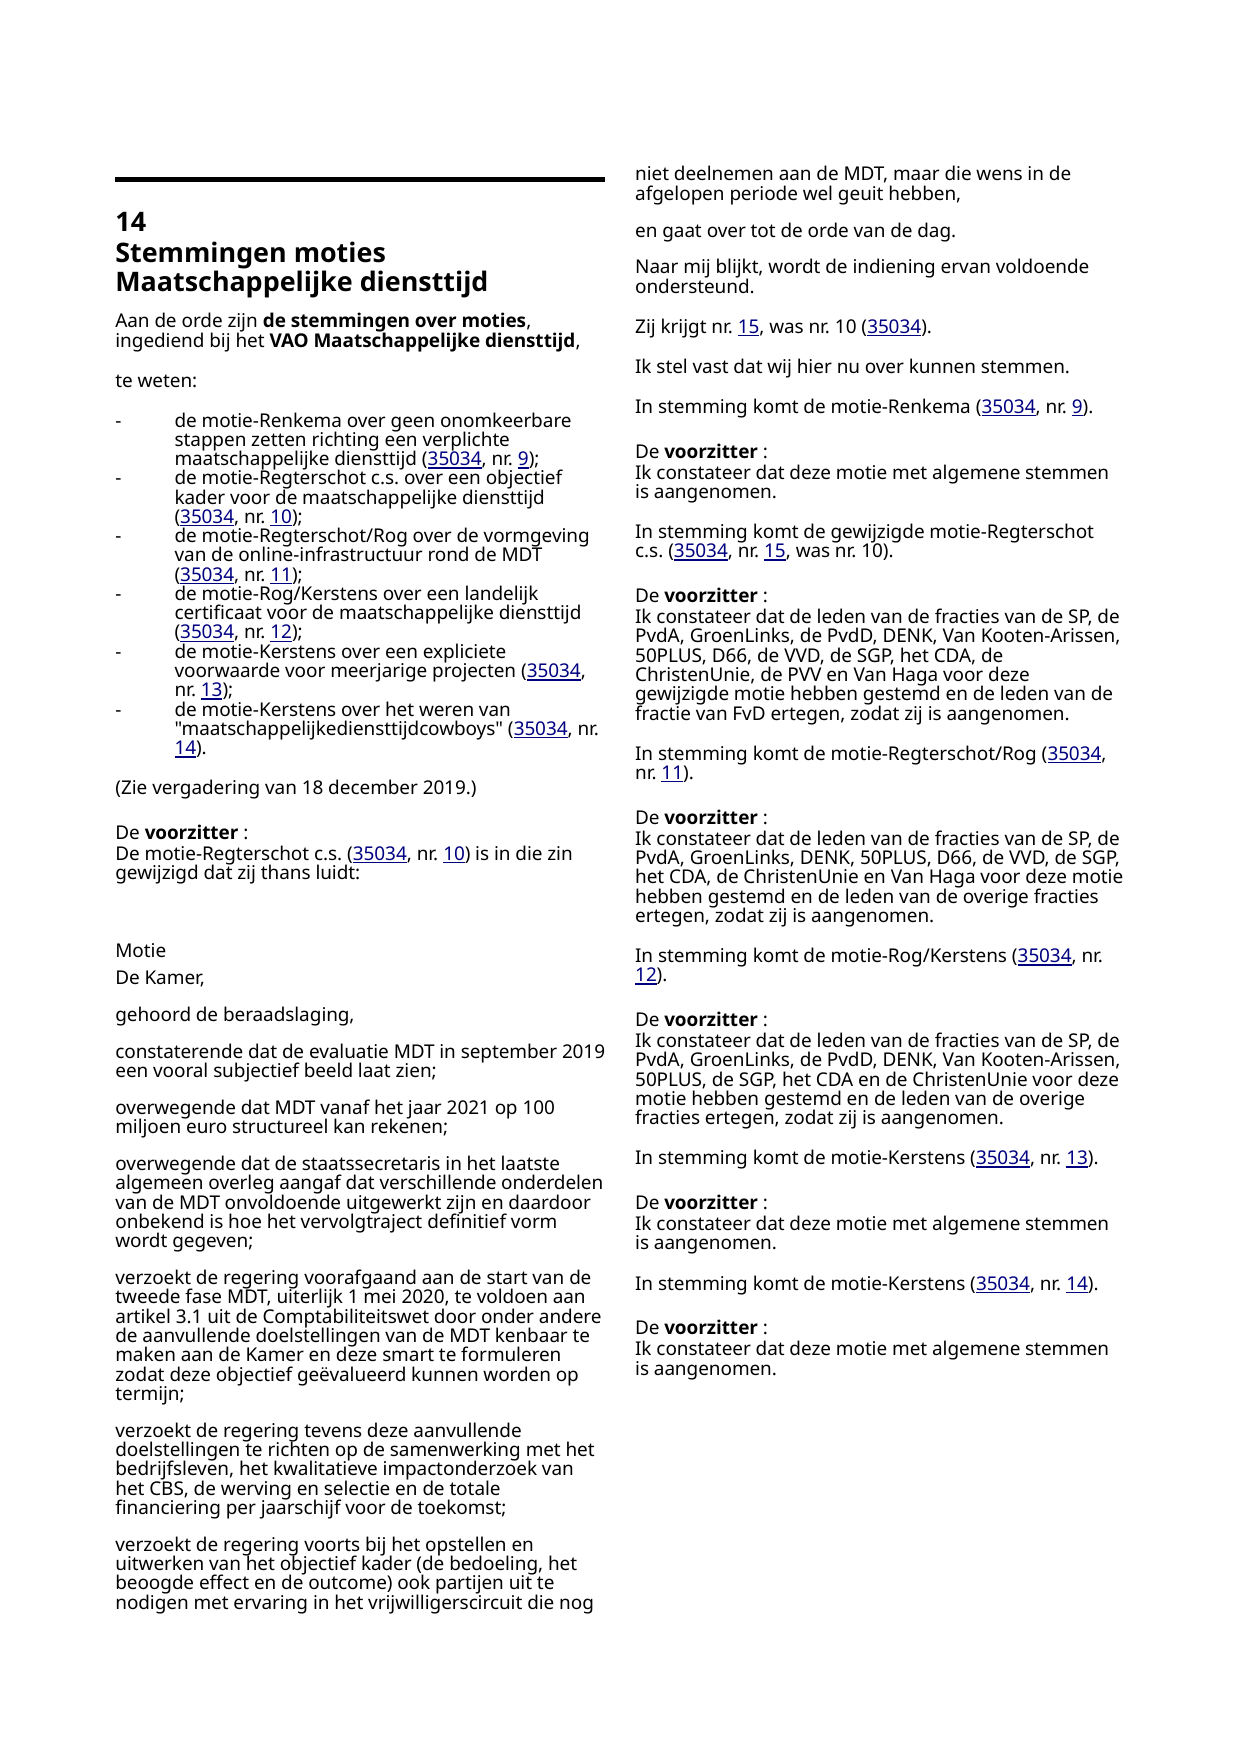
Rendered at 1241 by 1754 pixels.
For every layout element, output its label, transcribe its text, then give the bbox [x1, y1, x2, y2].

text Naar mij blijkt, wordt de indiening ervan voldoende ondersteund. [635, 258, 1125, 297]
list de motie-Regterschot/Rog over de vormgeving van de online-infrastructuur rond de MDT (35034, nr. 11); [115, 527, 605, 585]
text In stemming komt de motie-Rog/Kerstens (35034, nr. 12). [635, 947, 1125, 986]
text In stemming komt de motie-Kerstens (35034, nr. 13). [635, 1149, 1125, 1168]
text Motie [115, 937, 605, 963]
list de motie-Kerstens over een expliciete voorwaarde voor meerjarige projecten (35034, nr. 13); [115, 643, 605, 701]
text In stemming komt de motie-Regterschot/Rog (35034, nr. 11). [635, 745, 1125, 783]
text 14 [115, 203, 605, 239]
text In stemming komt de motie-Renkema (35034, nr. 9). [635, 398, 1125, 417]
text De Kamer, [115, 969, 605, 988]
text Ik constateer dat de leden van de fracties van de SP, de PvdA, GroenLinks, de PvdD, DENK, Van Kooten-Arissen, 50PLUS, de SGP, het CDA en de ChristenUnie voor deze motie hebben gestemd en de leden van de overige fracties ertegen, zodat zij is aangenomen. [635, 1032, 1125, 1128]
text Aan de orde zijn de stemmingen over moties, ingediend bij het VAO Maatschappelijke diensttijd, [115, 312, 605, 351]
text verzoekt de regering voorts bij het opstellen en uitwerken van het objectief kader (de bedoeling, het beoogde effect en de outcome) ook partijen uit te nodigen met ervaring in het vrijwilligerscircuit die nog [115, 1536, 605, 1613]
text constaterende dat de evaluatie MDT in september 2019 een vooral subjectief beeld laat zien; [115, 1043, 605, 1081]
text en gaat over tot de orde van de dag. [635, 222, 1125, 241]
text Zij krijgt nr. 15, was nr. 10 (35034). [635, 318, 1125, 337]
list de motie-Rog/Kerstens over een landelijk certificaat voor de maatschappelijke diensttijd (35034, nr. 12); [115, 585, 605, 643]
list de motie-Renkema over geen onomkeerbare stappen zetten richting een verplichte maatschappelijke diensttijd (35034, nr. 9); [115, 412, 605, 469]
text De motie-Regterschot c.s. (35034, nr. 10) is in die zin gewijzigd dat zij thans luidt: [115, 845, 605, 883]
text De voorzitter : [635, 1189, 1125, 1215]
text Ik constateer dat deze motie met algemene stemmen is aangenomen. [635, 1340, 1125, 1379]
text overwegende dat MDT vanaf het jaar 2021 op 100 miljoen euro structureel kan rekenen; [115, 1099, 605, 1137]
text Ik constateer dat de leden van de fracties van de SP, de PvdA, GroenLinks, de PvdD, DENK, Van Kooten-Arissen, 50PLUS, D66, de VVD, de SGP, het CDA, de ChristenUnie, de PVV en Van Haga voor deze gewijzigde motie hebben gestemd en de leden van de fractie van FvD ertegen, zodat zij is aangenomen. [635, 608, 1125, 724]
text Ik constateer dat deze motie met algemene stemmen is aangenomen. [635, 464, 1125, 502]
text (Zie vergadering van 18 december 2019.) [115, 779, 605, 798]
text Ik constateer dat de leden van de fracties van de SP, de PvdA, GroenLinks, DENK, 50PLUS, D66, de VVD, de SGP, het CDA, de ChristenUnie en Van Haga voor deze motie hebben gestemd en de leden van de overige fracties ertegen, zodat zij is aangenomen. [635, 830, 1125, 926]
text In stemming komt de motie-Kerstens (35034, nr. 14). [635, 1274, 1125, 1294]
list de motie-Kerstens over het weren van "maatschappelijkediensttijdcowboys" (35034, nr. 14). [115, 701, 605, 758]
text De voorzitter : [635, 804, 1125, 830]
text De voorzitter : [635, 1006, 1125, 1032]
text De voorzitter : [635, 438, 1125, 464]
text te weten: [115, 372, 605, 391]
text niet deelnemen aan de MDT, maar die wens in de afgelopen periode wel geuit hebben, [635, 165, 1125, 204]
list de motie-Regterschot c.s. over een objectief kader voor de maatschappelijke diensttijd (35034, nr. 10); [115, 469, 605, 527]
text De voorzitter : [635, 582, 1125, 608]
text De voorzitter : [635, 1314, 1125, 1340]
text Stemmingen moties Maatschappelijke diensttijd [115, 239, 605, 312]
text verzoekt de regering tevens deze aanvullende doelstellingen te richten op de samenwerking met het bedrijfsleven, het kwalitatieve impactonderzoek van het CBS, de werving en selectie en de totale financiering per jaarschijf voor de toekomst; [115, 1422, 605, 1518]
text Ik stel vast dat wij hier nu over kunnen stemmen. [635, 358, 1125, 377]
text gehoord de beraadslaging, [115, 1006, 605, 1025]
text In stemming komt de gewijzigde motie-Regterschot c.s. (35034, nr. 15, was nr. 10). [635, 523, 1125, 562]
text overwegende dat de staatssecretaris in het laatste algemeen overleg aangaf dat verschillende onderdelen van de MDT onvoldoende uitgewerkt zijn en daardoor onbekend is hoe het vervolgtraject definitief vorm wordt gegeven; [115, 1155, 605, 1251]
text verzoekt de regering voorafgaand aan de start van de tweede fase MDT, uiterlijk 1 mei 2020, te voldoen aan artikel 3.1 uit de Comptabiliteitswet door onder andere de aanvullende doelstellingen van de MDT kenbaar te maken aan de Kamer en deze smart te formuleren zodat deze objectief geëvalueerd kunnen worden op termijn; [115, 1269, 605, 1404]
text De voorzitter : [115, 819, 605, 845]
text Ik constateer dat deze motie met algemene stemmen is aangenomen. [635, 1215, 1125, 1254]
